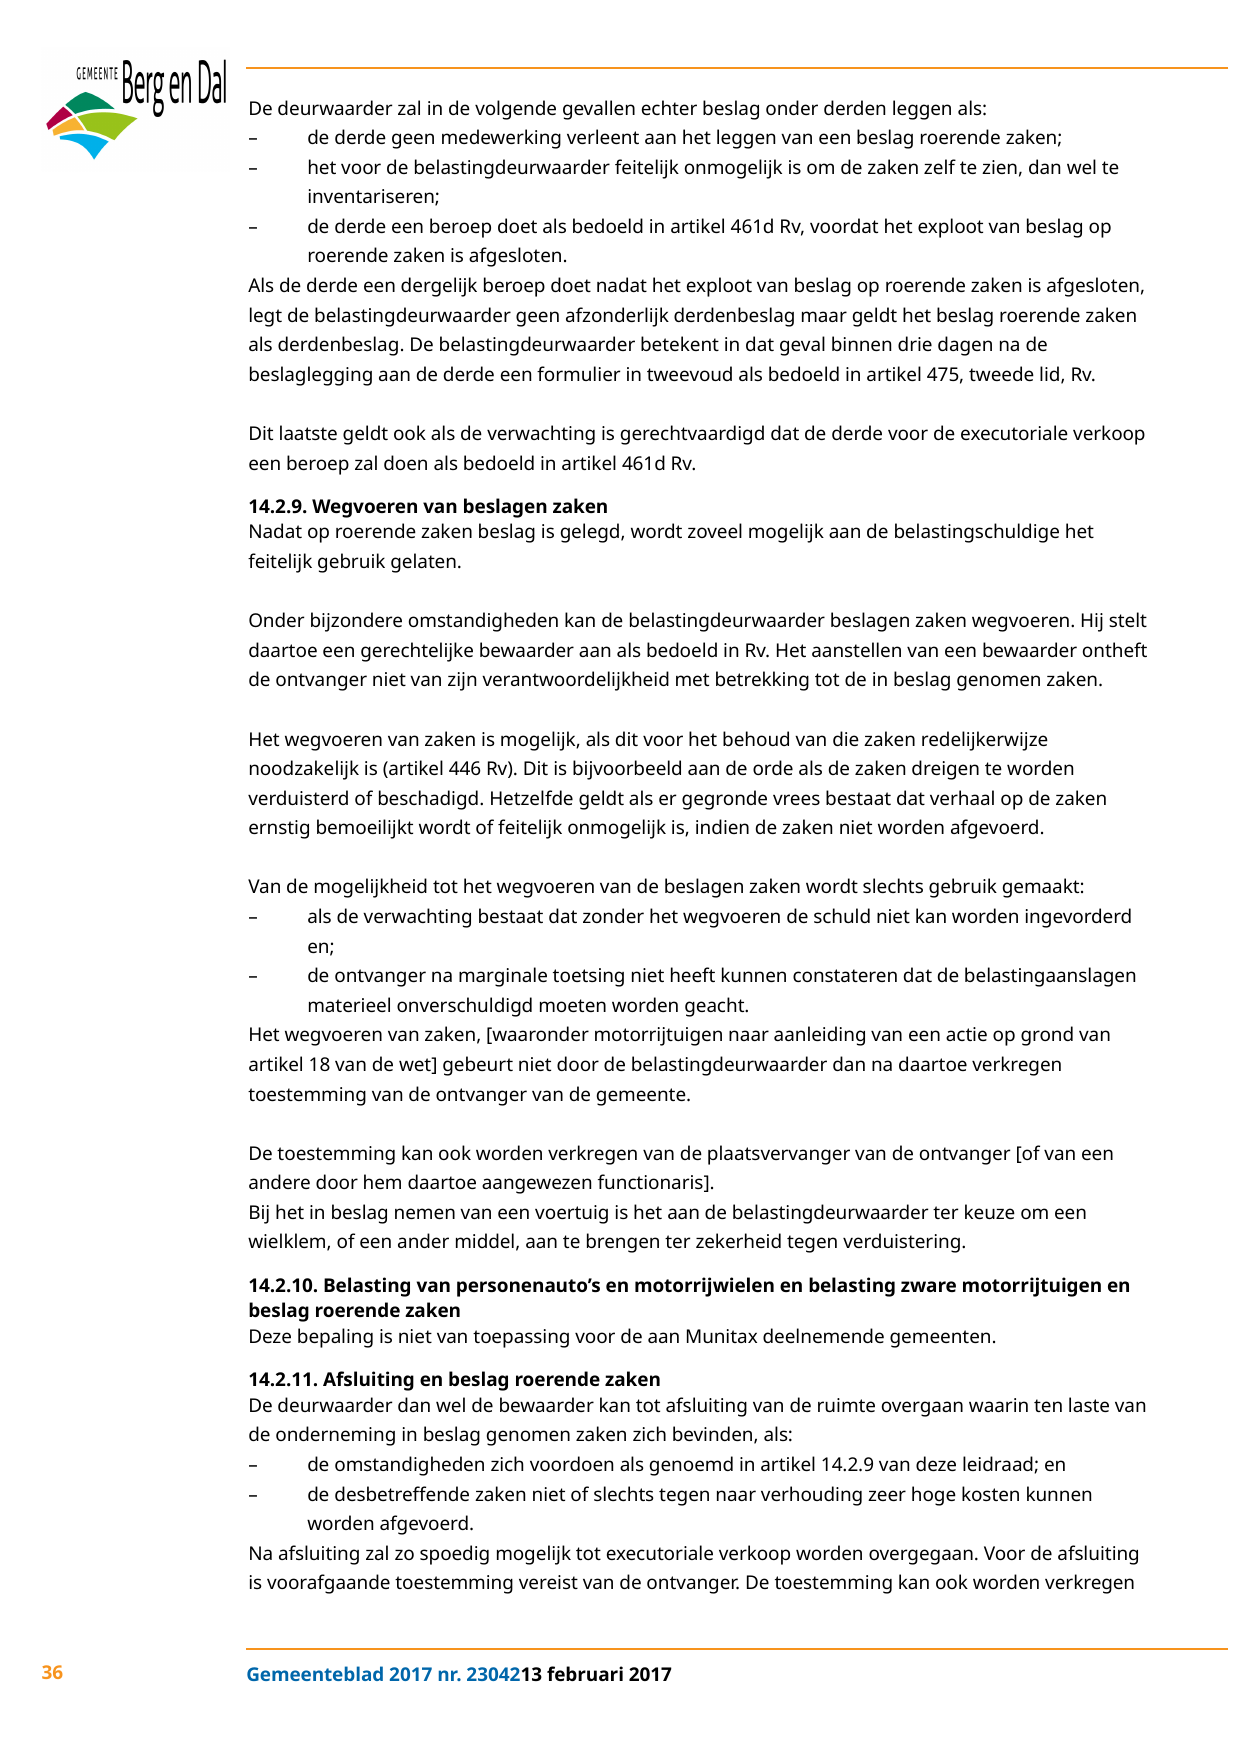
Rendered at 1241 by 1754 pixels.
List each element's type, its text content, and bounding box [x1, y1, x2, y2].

list de ontvanger na marginale toetsing niet heeft kunnen constateren dat de belastingaanslagen materieel onverschuldigd moeten worden geacht. [248, 962, 1152, 1018]
picture [41, 47, 231, 172]
text 14.2.10. Belasting van personenauto’s en motorrijwielen en belasting zware motorrijtuigen en beslag roerende zaken [248, 1272, 1152, 1323]
text Het wegvoeren van zaken is mogelijk, als dit voor het behoud van die zaken redelijkerwijze noodzakelijk is (artikel 446 Rv). Dit is bijvoorbeeld aan de orde als de zaken dreigen te worden verduisterd of beschadigd. Hetzelfde geldt als er gegronde vrees bestaat dat verhaal op de zaken ernstig bemoeilijkt wordt of feitelijk onmogelijk is, indien de zaken niet worden afgevoerd. [248, 726, 1152, 840]
text De deurwaarder zal in de volgende gevallen echter beslag onder derden leggen als: [248, 95, 1152, 121]
list de derde een beroep doet als bedoeld in artikel 461d Rv, voordat het exploot van beslag op roerende zaken is afgesloten. [248, 213, 1152, 268]
list de derde geen medewerking verleent aan het leggen van een beslag roerende zaken; [248, 124, 1152, 150]
text Dit laatste geldt ook als de verwachting is gerechtvaardigd dat de derde voor de executoriale verkoop een beroep zal doen als bedoeld in artikel 461d Rv. [248, 420, 1152, 476]
list als de verwachting bestaat dat zonder het wegvoeren de schuld niet kan worden ingevorderd en; [248, 903, 1152, 958]
text Bij het in beslag nemen van een voertuig is het aan de belastingdeurwaarder ter keuze om een wielklem, of een ander middel, aan te brengen ter zekerheid tegen verduistering. [248, 1199, 1152, 1254]
text Nadat op roerende zaken beslag is gelegd, wordt zoveel mogelijk aan de belastingschuldige het feitelijk gebruik gelaten. [248, 519, 1152, 574]
text De toestemming kan ook worden verkregen van de plaatsvervanger van de ontvanger [of van een andere door hem daartoe aangewezen functionaris]. [248, 1140, 1152, 1195]
text Van de mogelijkheid tot het wegvoeren van de beslagen zaken wordt slechts gebruik gemaakt: [248, 874, 1152, 899]
text Deze bepaling is niet van toepassing voor de aan Munitax deelnemende gemeenten. [248, 1323, 1152, 1349]
text Als de derde een dergelijk beroep doet nadat het exploot van beslag op roerende zaken is afgesloten, legt de belastingdeurwaarder geen afzonderlijk derdenbeslag maar geldt het beslag roerende zaken als derdenbeslag. De belastingdeurwaarder betekent in dat geval binnen drie dagen na de beslaglegging aan de derde een formulier in tweevoud als bedoeld in artikel 475, tweede lid, Rv. [248, 272, 1152, 387]
text Na afsluiting zal zo spoedig mogelijk tot executoriale verkoop worden overgegaan. Voor de afsluiting is voorafgaande toestemming vereist van de ontvanger. De toestemming kan ook worden verkregen [248, 1540, 1152, 1595]
text Het wegvoeren van zaken, [waaronder motorrijtuigen naar aanleiding van een actie op grond van artikel 18 van de wet] gebeurt niet door de belastingdeurwaarder dan na daartoe verkregen toestemming van de ontvanger van de gemeente. [248, 1022, 1152, 1106]
text Onder bijzondere omstandigheden kan de belastingdeurwaarder beslagen zaken wegvoeren. Hij stelt daartoe een gerechtelijke bewaarder aan als bedoeld in Rv. Het aanstellen van een bewaarder ontheft de ontvanger niet van zijn verantwoordelijkheid met betrekking tot de in beslag genomen zaken. [248, 607, 1152, 692]
text 14.2.9. Wegvoeren van beslagen zaken [248, 493, 1152, 519]
list de desbetreffende zaken niet of slechts tegen naar verhouding zeer hoge kosten kunnen worden afgevoerd. [248, 1481, 1152, 1536]
text De deurwaarder dan wel de bewaarder kan tot afsluiting van de ruimte overgaan waarin ten laste van de onderneming in beslag genomen zaken zich bevinden, als: [248, 1392, 1152, 1447]
text 14.2.11. Afsluiting en beslag roerende zaken [248, 1366, 1152, 1392]
list de omstandigheden zich voordoen als genoemd in artikel 14.2.9 van deze leidraad; en [248, 1451, 1152, 1477]
list het voor de belastingdeurwaarder feitelijk onmogelijk is om de zaken zelf te zien, dan wel te inventariseren; [248, 154, 1152, 209]
